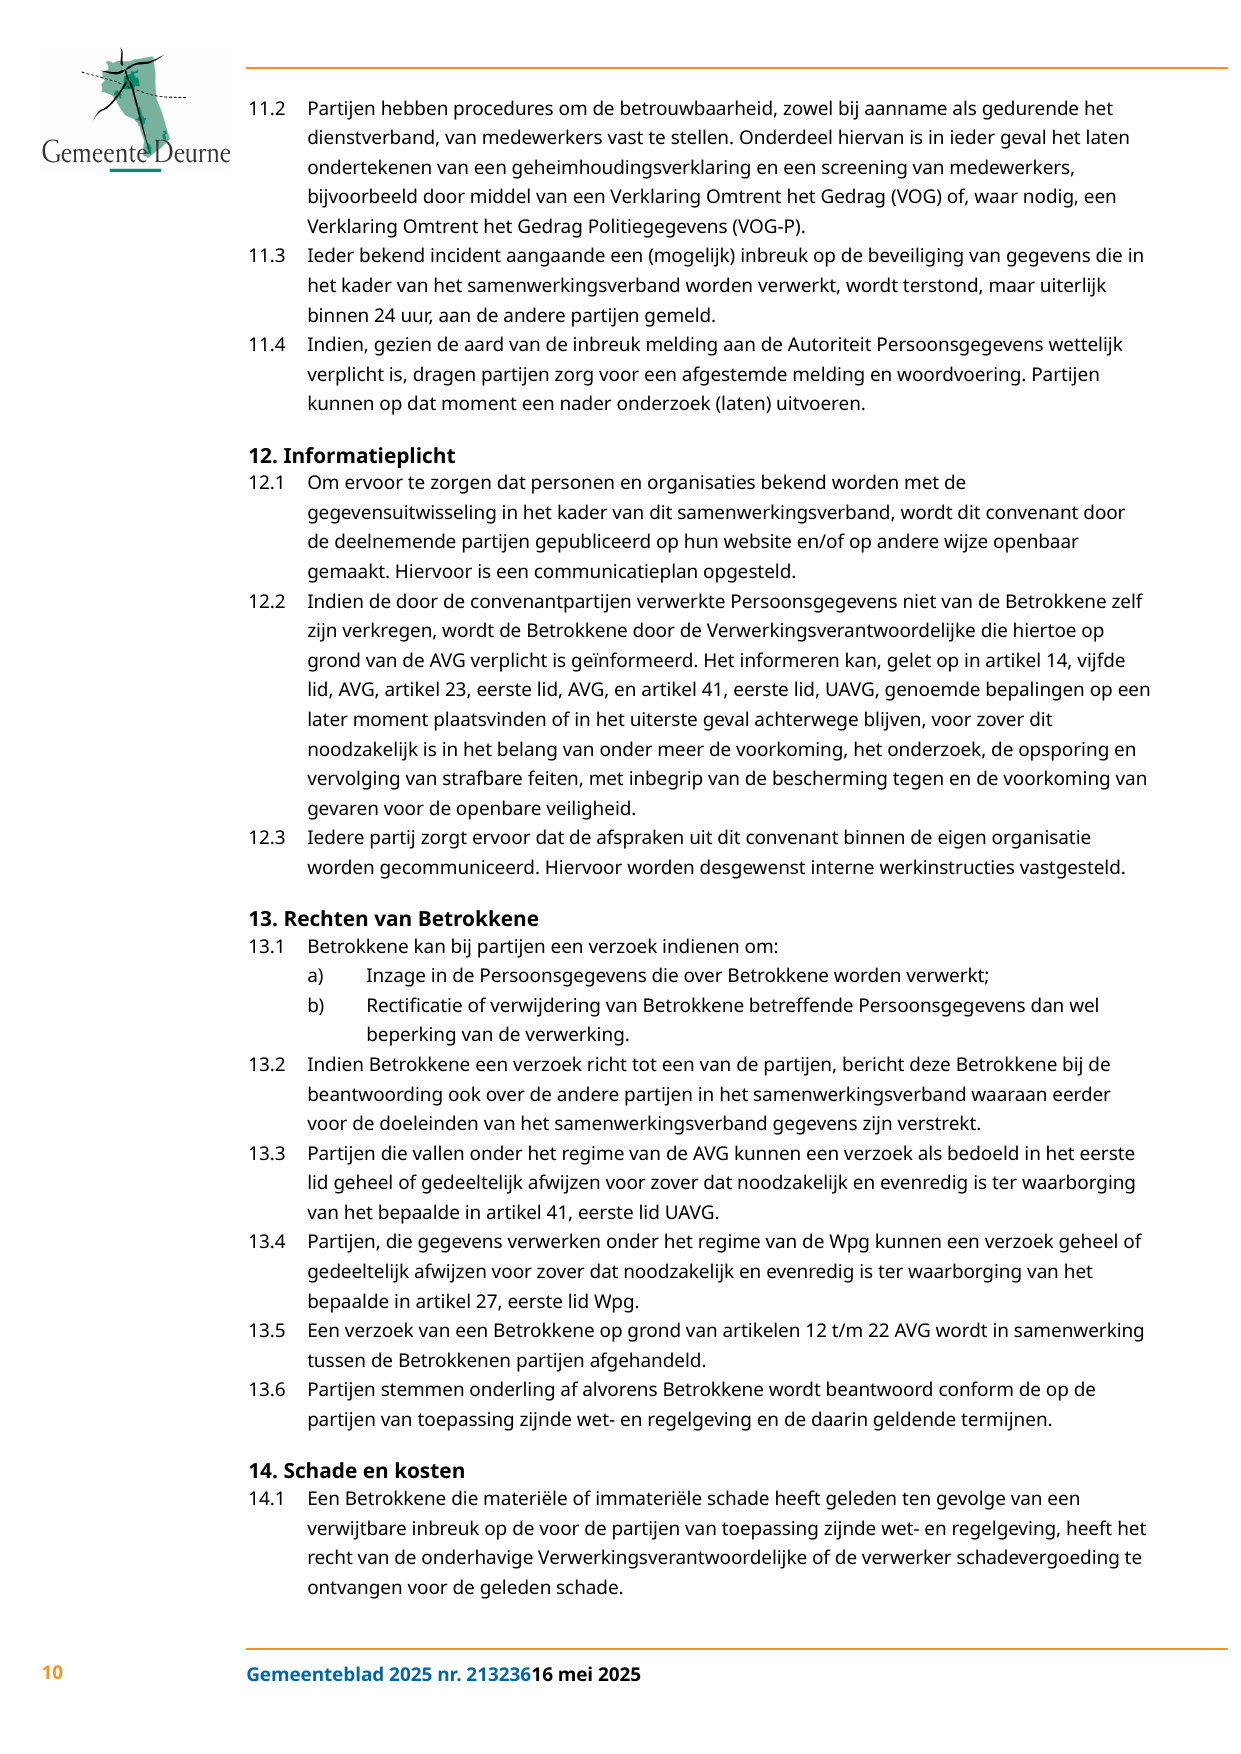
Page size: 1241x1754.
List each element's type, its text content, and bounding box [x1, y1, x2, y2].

text 14. Schade en kosten [248, 1457, 1152, 1485]
text 12. Informatieplicht [248, 441, 1152, 469]
list Indien, gezien de aard van de inbreuk melding aan de Autoriteit Persoonsgegevens wettelijk verplicht is, dragen partijen zorg voor een afgestemde melding en woordvoering. Partijen kunnen op dat moment een nader onderzoek (laten) uitvoeren. [248, 331, 1152, 416]
list Rectificatie of verwijdering van Betrokkene betreffende Persoonsgegevens dan wel beperking van de verwerking. [307, 992, 1152, 1047]
list Iedere partij zorgt ervoor dat de afspraken uit dit convenant binnen de eigen organisatie worden gecommuniceerd. Hiervoor worden desgewenst interne werkinstructies vastgesteld. [248, 824, 1152, 880]
list Een verzoek van een Betrokkene op grond van artikelen 12 t/m 22 AVG wordt in samenwerking tussen de Betrokkenen partijen afgehandeld. [248, 1317, 1152, 1373]
list Indien Betrokkene een verzoek richt tot een van de partijen, bericht deze Betrokkene bij de beantwoording ook over de andere partijen in het samenwerkingsverband waaraan eerder voor de doeleinden van het samenwerkingsverband gegevens zijn verstrekt. [248, 1051, 1152, 1136]
list Partijen, die gegevens verwerken onder het regime van de Wpg kunnen een verzoek geheel of gedeeltelijk afwijzen voor zover dat noodzakelijk en evenredig is ter waarborging van het bepaalde in artikel 27, eerste lid Wpg. [248, 1229, 1152, 1314]
text 13. Rechten van Betrokkene [248, 904, 1152, 933]
list Betrokkene kan bij partijen een verzoek indienen om: [248, 933, 1152, 959]
list Indien de door de convenantpartijen verwerkte Persoonsgegevens niet van de Betrokkene zelf zijn verkregen, wordt de Betrokkene door de Verwerkingsverantwoordelijke die hiertoe op grond van de AVG verplicht is geïnformeerd. Het informeren kan, gelet op in artikel 14, vijfde lid, AVG, artikel 23, eerste lid, AVG, en artikel 41, eerste lid, UAVG, genoemde bepalingen op een later moment plaatsvinden of in het uiterste geval achterwege blijven, voor zover dit noodzakelijk is in het belang van onder meer de voorkoming, het onderzoek, de opsporing en vervolging van strafbare feiten, met inbegrip van de bescherming tegen en de voorkoming van gevaren voor de openbare veiligheid. [248, 588, 1152, 821]
list Om ervoor te zorgen dat personen en organisaties bekend worden met de gegevensuitwisseling in het kader van dit samenwerkingsverband, wordt dit convenant door de deelnemende partijen gepubliceerd op hun website en/of op andere wijze openbaar gemaakt. Hiervoor is een communicatieplan opgesteld. [248, 469, 1152, 584]
list Een Betrokkene die materiële of immateriële schade heeft geleden ten gevolge van een verwijtbare inbreuk op de voor de partijen van toepassing zijnde wet- en regelgeving, heeft het recht van de onderhavige Verwerkingsverantwoordelijke of de verwerker schadevergoeding te ontvangen voor de geleden schade. [248, 1485, 1152, 1599]
picture [41, 47, 231, 172]
list Partijen hebben procedures om de betrouwbaarheid, zowel bij aanname als gedurende het dienstverband, van medewerkers vast te stellen. Onderdeel hiervan is in ieder geval het laten ondertekenen van een geheimhoudingsverklaring en een screening van medewerkers, bijvoorbeeld door middel van een Verklaring Omtrent het Gedrag (VOG) of, waar nodig, een Verklaring Omtrent het Gedrag Politiegegevens (VOG-P). [248, 95, 1152, 239]
list Inzage in de Persoonsgegevens die over Betrokkene worden verwerkt; [307, 962, 1152, 988]
list Partijen die vallen onder het regime van de AVG kunnen een verzoek als bedoeld in het eerste lid geheel of gedeeltelijk afwijzen voor zover dat noodzakelijk en evenredig is ter waarborging van het bepaalde in artikel 41, eerste lid UAVG. [248, 1140, 1152, 1225]
list Partijen stemmen onderling af alvorens Betrokkene wordt beantwoord conform de op de partijen van toepassing zijnde wet- en regelgeving en de daarin geldende termijnen. [248, 1377, 1152, 1432]
list Ieder bekend incident aangaande een (mogelijk) inbreuk op de beveiliging van gegevens die in het kader van het samenwerkingsverband worden verwerkt, wordt terstond, maar uiterlijk binnen 24 uur, aan de andere partijen gemeld. [248, 243, 1152, 328]
